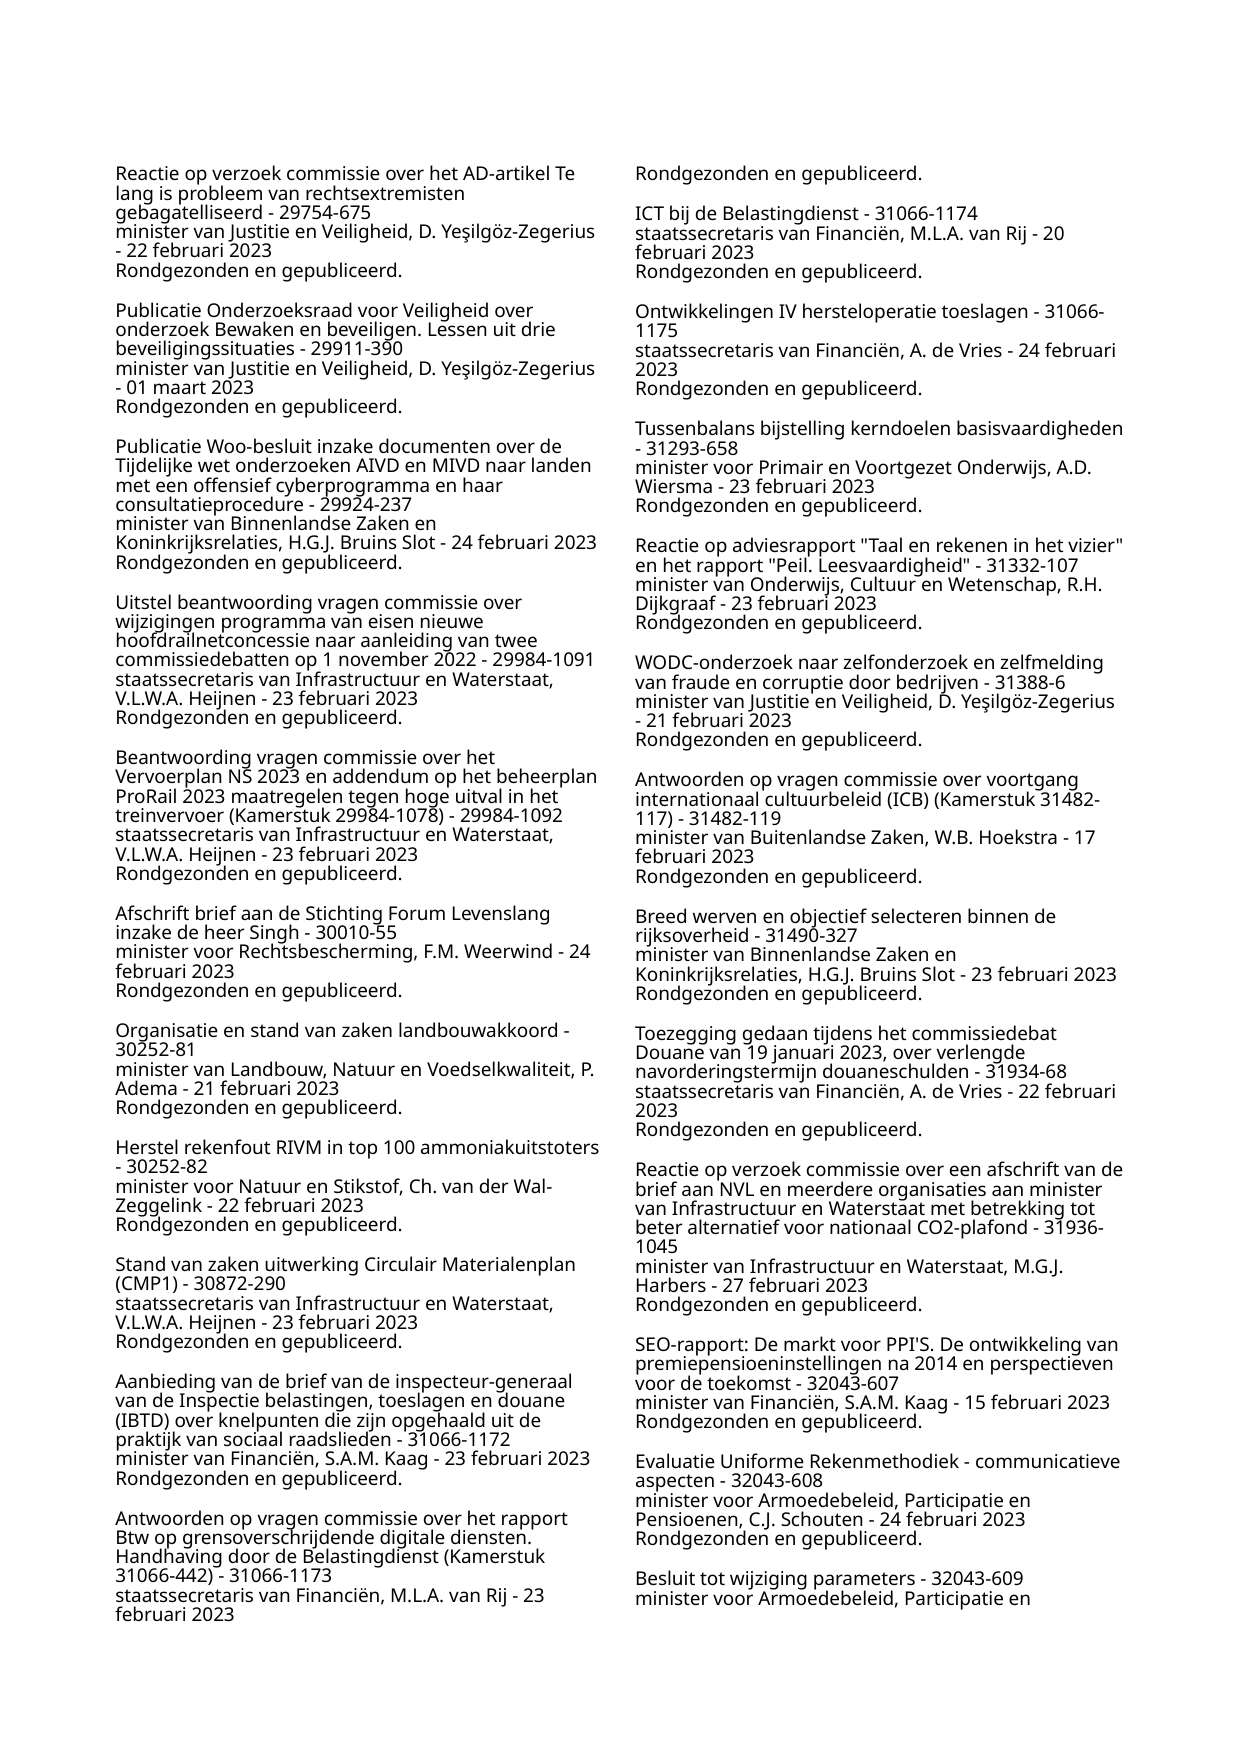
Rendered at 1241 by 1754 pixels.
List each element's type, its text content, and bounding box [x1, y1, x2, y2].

text Rondgezonden en gepubliceerd. [635, 1413, 1125, 1432]
text Publicatie Woo-besluit inzake documenten over de Tijdelijke wet onderzoeken AIVD en MIVD naar landen met een offensief cyberprogramma en haar consultatieprocedure - 29924-237 [115, 438, 605, 515]
text Uitstel beantwoording vragen commissie over wijzigingen programma van eisen nieuwe hoofdrailnetconcessie naar aanleiding van twee commissiedebatten op 1 november 2022 - 29984-1091 [115, 594, 605, 671]
text staatssecretaris van Infrastructuur en Waterstaat, V.L.W.A. Heijnen - 23 februari 2023 [115, 1295, 605, 1333]
text Organisatie en stand van zaken landbouwakkoord - 30252-81 [115, 1022, 605, 1061]
text Rondgezonden en gepubliceerd. [635, 1530, 1125, 1549]
text minister van Onderwijs, Cultuur en Wetenschap, R.H. Dijkgraaf - 23 februari 2023 [635, 576, 1125, 614]
text Rondgezonden en gepubliceerd. [115, 1333, 605, 1352]
text minister van Binnenlandse Zaken en Koninkrijksrelaties, H.G.J. Bruins Slot - 23 februari 2023 [635, 946, 1125, 985]
text ICT bij de Belastingdienst - 31066-1174 [635, 205, 1125, 224]
text minister van Justitie en Veiligheid, D. Yeşilgöz-Zegerius - 22 februari 2023 [115, 223, 605, 262]
text minister voor Armoedebeleid, Participatie en Pensioenen, C.J. Schouten - 24 februari 2023 [635, 1492, 1125, 1530]
text Breed werven en objectief selecteren binnen de rijksoverheid - 31490-327 [635, 908, 1125, 946]
text minister voor Armoedebeleid, Participatie en [635, 1589, 1125, 1609]
text Rondgezonden en gepubliceerd. [115, 1216, 605, 1235]
text staatssecretaris van Financiën, M.L.A. van Rij - 20 februari 2023 [635, 224, 1125, 263]
text Reactie op verzoek commissie over het AD-artikel Te lang is probleem van rechtsextremisten gebagatelliseerd - 29754-675 [115, 165, 605, 223]
text Rondgezonden en gepubliceerd. [635, 263, 1125, 282]
text staatssecretaris van Infrastructuur en Waterstaat, V.L.W.A. Heijnen - 23 februari 2023 [115, 671, 605, 709]
text staatssecretaris van Financiën, M.L.A. van Rij - 23 februari 2023 [115, 1587, 605, 1625]
text Toezegging gedaan tijdens het commissiedebat Douane van 19 januari 2023, over verlengde navorderingstermijn douaneschulden - 31934-68 [635, 1025, 1125, 1083]
text Rondgezonden en gepubliceerd. [115, 865, 605, 884]
text WODC-onderzoek naar zelfonderzoek en zelfmelding van fraude en corruptie door bedrijven - 31388-6 [635, 654, 1125, 693]
text Rondgezonden en gepubliceerd. [635, 868, 1125, 887]
text Reactie op verzoek commissie over een afschrift van de brief aan NVL en meerdere organisaties aan minister van Infrastructuur en Waterstaat met betrekking tot beter alternatief voor nationaal CO2-plafond - 31936-1045 [635, 1161, 1125, 1258]
text minister van Infrastructuur en Waterstaat, M.G.J. Harbers - 27 februari 2023 [635, 1258, 1125, 1296]
text minister van Binnenlandse Zaken en Koninkrijksrelaties, H.G.J. Bruins Slot - 24 februari 2023 [115, 515, 605, 554]
text Beantwoording vragen commissie over het Vervoerplan NS 2023 en addendum op het beheerplan ProRail 2023 maatregelen tegen hoge uitval in het treinvervoer (Kamerstuk 29984-1078) - 29984-1092 [115, 749, 605, 826]
text Reactie op adviesrapport "Taal en rekenen in het vizier" en het rapport "Peil. Leesvaardigheid" - 31332-107 [635, 537, 1125, 576]
text Rondgezonden en gepubliceerd. [635, 497, 1125, 517]
text staatssecretaris van Financiën, A. de Vries - 22 februari 2023 [635, 1083, 1125, 1121]
text Ontwikkelingen IV hersteloperatie toeslagen - 31066-1175 [635, 303, 1125, 342]
text Publicatie Onderzoeksraad voor Veiligheid over onderzoek Bewaken en beveiligen. Lessen uit drie beveiligingssituaties - 29911-390 [115, 302, 605, 359]
text Rondgezonden en gepubliceerd. [115, 709, 605, 728]
text Rondgezonden en gepubliceerd. [635, 985, 1125, 1004]
text Stand van zaken uitwerking Circulair Materialenplan (CMP1) - 30872-290 [115, 1256, 605, 1295]
text minister van Financiën, S.A.M. Kaag - 15 februari 2023 [635, 1394, 1125, 1413]
text staatssecretaris van Financiën, A. de Vries - 24 februari 2023 [635, 342, 1125, 380]
text Rondgezonden en gepubliceerd. [115, 554, 605, 573]
text minister van Justitie en Veiligheid, D. Yeşilgöz-Zegerius - 01 maart 2023 [115, 359, 605, 398]
text Evaluatie Uniforme Rekenmethodiek - communicatieve aspecten - 32043-608 [635, 1453, 1125, 1492]
text Herstel rekenfout RIVM in top 100 ammoniakuitstoters - 30252-82 [115, 1139, 605, 1178]
text Rondgezonden en gepubliceerd. [115, 982, 605, 1001]
text Rondgezonden en gepubliceerd. [635, 1296, 1125, 1315]
text Aanbieding van de brief van de inspecteur-generaal van de Inspectie belastingen, toeslagen en douane (IBTD) over knelpunten die zijn opgehaald uit de praktijk van sociaal raadslieden - 31066-1172 [115, 1373, 605, 1450]
text Rondgezonden en gepubliceerd. [115, 262, 605, 281]
text minister voor Rechtsbescherming, F.M. Weerwind - 24 februari 2023 [115, 943, 605, 982]
text minister van Justitie en Veiligheid, D. Yeşilgöz-Zegerius - 21 februari 2023 [635, 693, 1125, 731]
text Antwoorden op vragen commissie over voortgang internationaal cultuurbeleid (ICB) (Kamerstuk 31482-117) - 31482-119 [635, 771, 1125, 829]
text Rondgezonden en gepubliceerd. [115, 1469, 605, 1489]
text Rondgezonden en gepubliceerd. [635, 165, 1125, 184]
text Rondgezonden en gepubliceerd. [635, 1121, 1125, 1141]
text Rondgezonden en gepubliceerd. [635, 380, 1125, 399]
text Rondgezonden en gepubliceerd. [115, 1099, 605, 1118]
text staatssecretaris van Infrastructuur en Waterstaat, V.L.W.A. Heijnen - 23 februari 2023 [115, 826, 605, 865]
text Afschrift brief aan de Stichting Forum Levenslang inzake de heer Singh - 30010-55 [115, 905, 605, 943]
text minister voor Primair en Voortgezet Onderwijs, A.D. Wiersma - 23 februari 2023 [635, 459, 1125, 497]
text Rondgezonden en gepubliceerd. [115, 398, 605, 417]
text Besluit tot wijziging parameters - 32043-609 [635, 1570, 1125, 1589]
text Rondgezonden en gepubliceerd. [635, 731, 1125, 751]
text minister van Buitenlandse Zaken, W.B. Hoekstra - 17 februari 2023 [635, 829, 1125, 868]
text SEO-rapport: De markt voor PPI'S. De ontwikkeling van premiepensioeninstellingen na 2014 en perspectieven voor de toekomst - 32043-607 [635, 1336, 1125, 1394]
text Tussenbalans bijstelling kerndoelen basisvaardigheden - 31293-658 [635, 420, 1125, 459]
text minister van Landbouw, Natuur en Voedselkwaliteit, P. Adema - 21 februari 2023 [115, 1061, 605, 1099]
text Rondgezonden en gepubliceerd. [635, 614, 1125, 634]
text minister van Financiën, S.A.M. Kaag - 23 februari 2023 [115, 1450, 605, 1469]
text minister voor Natuur en Stikstof, Ch. van der Wal-Zeggelink - 22 februari 2023 [115, 1178, 605, 1216]
text Antwoorden op vragen commissie over het rapport Btw op grensoverschrijdende digitale diensten. Handhaving door de Belastingdienst (Kamerstuk 31066-442) - 31066-1173 [115, 1509, 605, 1587]
